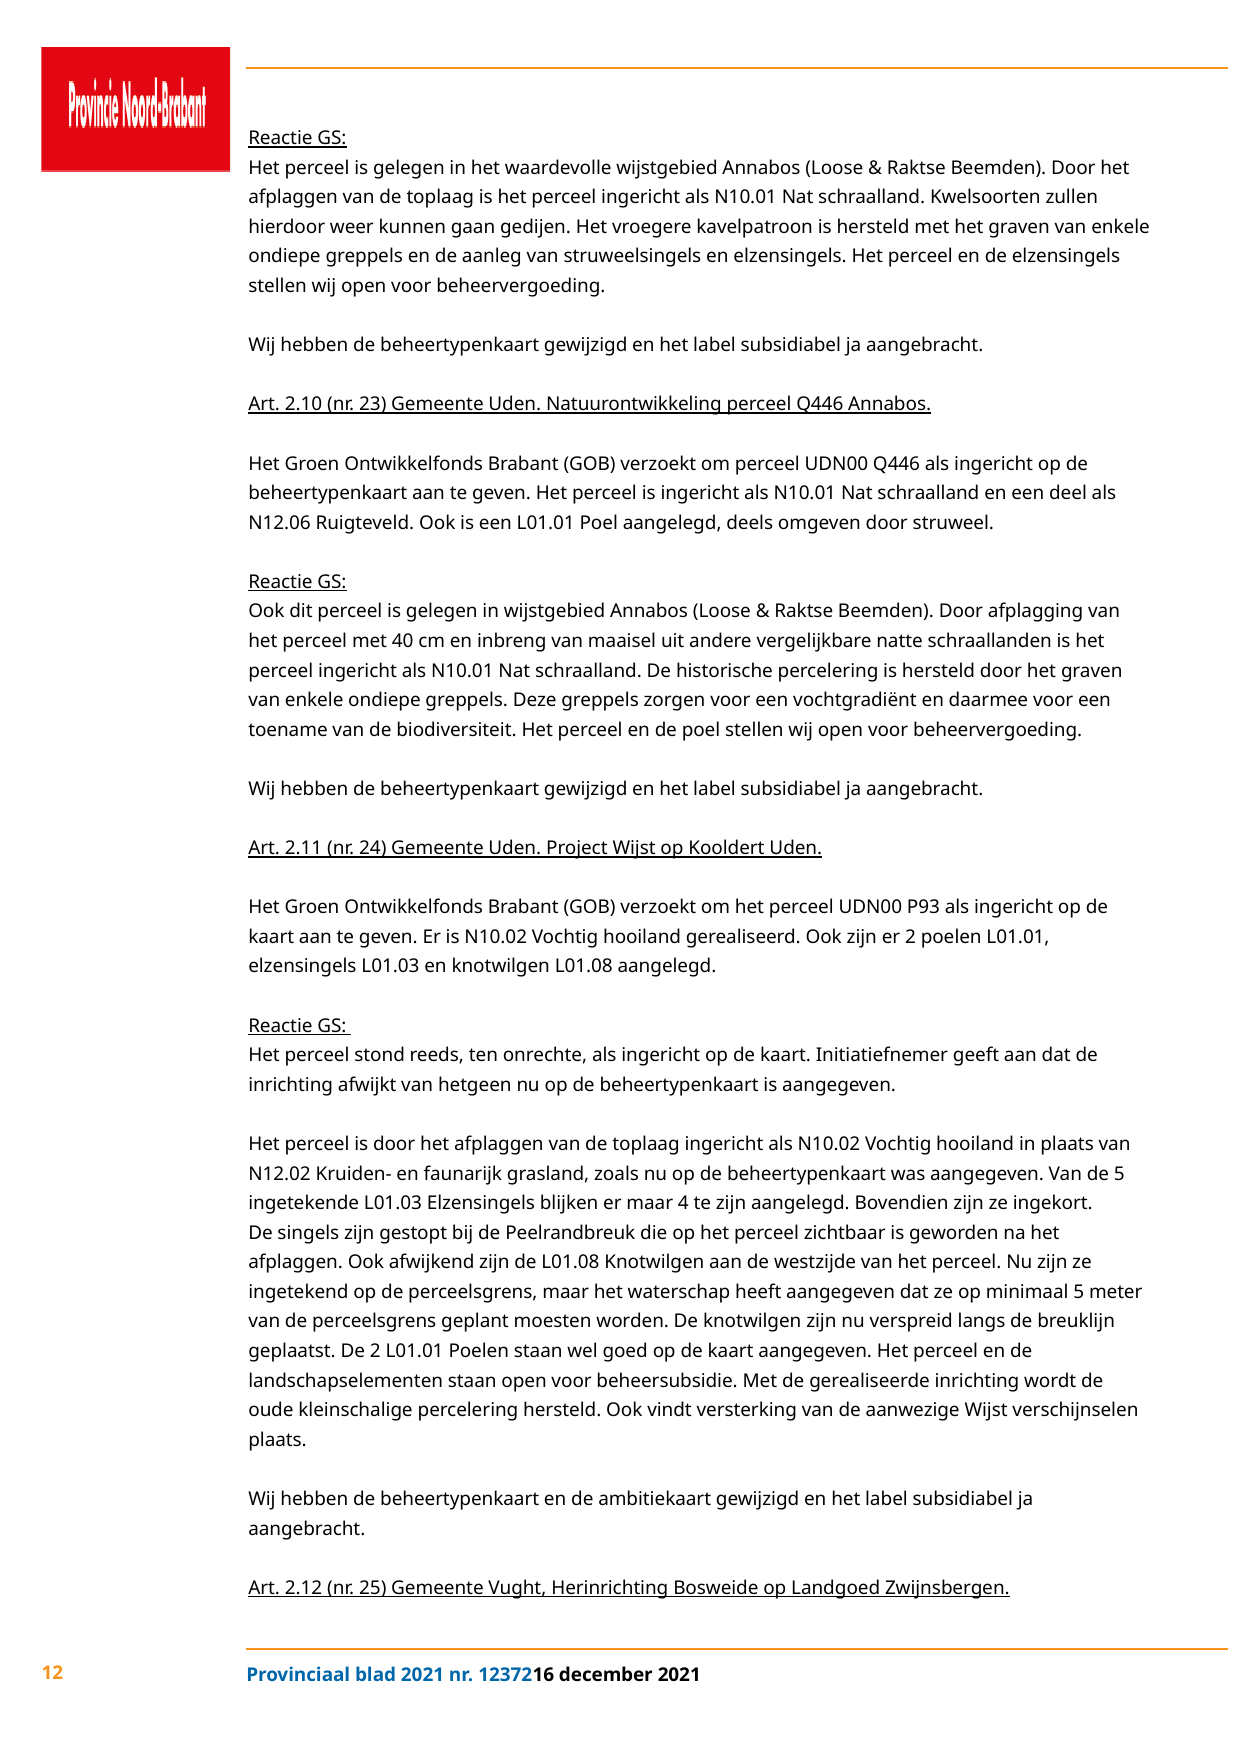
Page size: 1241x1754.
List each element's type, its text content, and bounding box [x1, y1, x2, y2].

text Art. 2.11 (nr. 24) Gemeente Uden. Project Wijst op Kooldert Uden. [248, 834, 1152, 860]
text De singels zijn gestopt bij de Peelrandbreuk die op het perceel zichtbaar is geworden na het afplaggen. Ook afwijkend zijn de L01.08 Knotwilgen aan de westzijde van het perceel. Nu zijn ze ingetekend op de perceelsgrens, maar het waterschap heeft aangegeven dat ze op minimaal 5 meter van de perceelsgrens geplant moesten worden. De knotwilgen zijn nu verspreid langs de breuklijn geplaatst. De 2 L01.01 Poelen staan wel goed op de kaart aangegeven. Het perceel en de landschapselementen staan open voor beheersubsidie. Met de gerealiseerde inrichting wordt de oude kleinschalige percelering hersteld. Ook vindt versterking van de aanwezige Wijst verschijnselen plaats. [248, 1219, 1152, 1452]
text Het Groen Ontwikkelfonds Brabant (GOB) verzoekt om perceel UDN00 Q446 als ingericht op de beheertypenkaart aan te geven. Het perceel is ingericht als N10.01 Nat schraalland en een deel als N12.06 Ruigteveld. Ook is een L01.01 Poel aangelegd, deels omgeven door struweel. [248, 450, 1152, 535]
text Wij hebben de beheertypenkaart en de ambitiekaart gewijzigd en het label subsidiabel ja aangebracht. [248, 1485, 1152, 1541]
text Het Groen Ontwikkelfonds Brabant (GOB) verzoekt om het perceel UDN00 P93 als ingericht op de kaart aan te geven. Er is N10.02 Vochtig hooiland gerealiseerd. Ook zijn er 2 poelen L01.01, elzensingels L01.03 en knotwilgen L01.08 aangelegd. [248, 893, 1152, 978]
text Wij hebben de beheertypenkaart gewijzigd en het label subsidiabel ja aangebracht. [248, 331, 1152, 357]
text Reactie GS: [248, 1012, 1152, 1038]
text Wij hebben de beheertypenkaart gewijzigd en het label subsidiabel ja aangebracht. [248, 775, 1152, 801]
text Ook dit perceel is gelegen in wijstgebied Annabos (Loose & Raktse Beemden). Door afplagging van het perceel met 40 cm en inbreng van maaisel uit andere vergelijkbare natte schraallanden is het perceel ingericht als N10.01 Nat schraalland. De historische percelering is hersteld door het graven van enkele ondiepe greppels. Deze greppels zorgen voor een vochtgradiënt en daarmee voor een toename van de biodiversiteit. Het perceel en de poel stellen wij open voor beheervergoeding. [248, 598, 1152, 742]
text Art. 2.12 (nr. 25) Gemeente Vught, Herinrichting Bosweide op Landgoed Zwijnsbergen. [248, 1574, 1152, 1600]
picture [41, 47, 231, 172]
text Art. 2.10 (nr. 23) Gemeente Uden. Natuurontwikkeling perceel Q446 Annabos. [248, 391, 1152, 416]
text Het perceel stond reeds, ten onrechte, als ingericht op de kaart. Initiatiefnemer geeft aan dat de inrichting afwijkt van hetgeen nu op de beheertypenkaart is aangegeven. [248, 1041, 1152, 1097]
text Reactie GS: [248, 568, 1152, 594]
text Reactie GS: [248, 124, 1152, 150]
text Het perceel is door het afplaggen van de toplaag ingericht als N10.02 Vochtig hooiland in plaats van N12.02 Kruiden- en faunarijk grasland, zoals nu op de beheertypenkaart was aangegeven. Van de 5 ingetekende L01.03 Elzensingels blijken er maar 4 te zijn aangelegd. Bovendien zijn ze ingekort. [248, 1130, 1152, 1215]
text Het perceel is gelegen in het waardevolle wijstgebied Annabos (Loose & Raktse Beemden). Door het afplaggen van de toplaag is het perceel ingericht als N10.01 Nat schraalland. Kwelsoorten zullen hierdoor weer kunnen gaan gedijen. Het vroegere kavelpatroon is hersteld met het graven van enkele ondiepe greppels en de aanleg van struweelsingels en elzensingels. Het perceel en de elzensingels stellen wij open voor beheervergoeding. [248, 154, 1152, 298]
